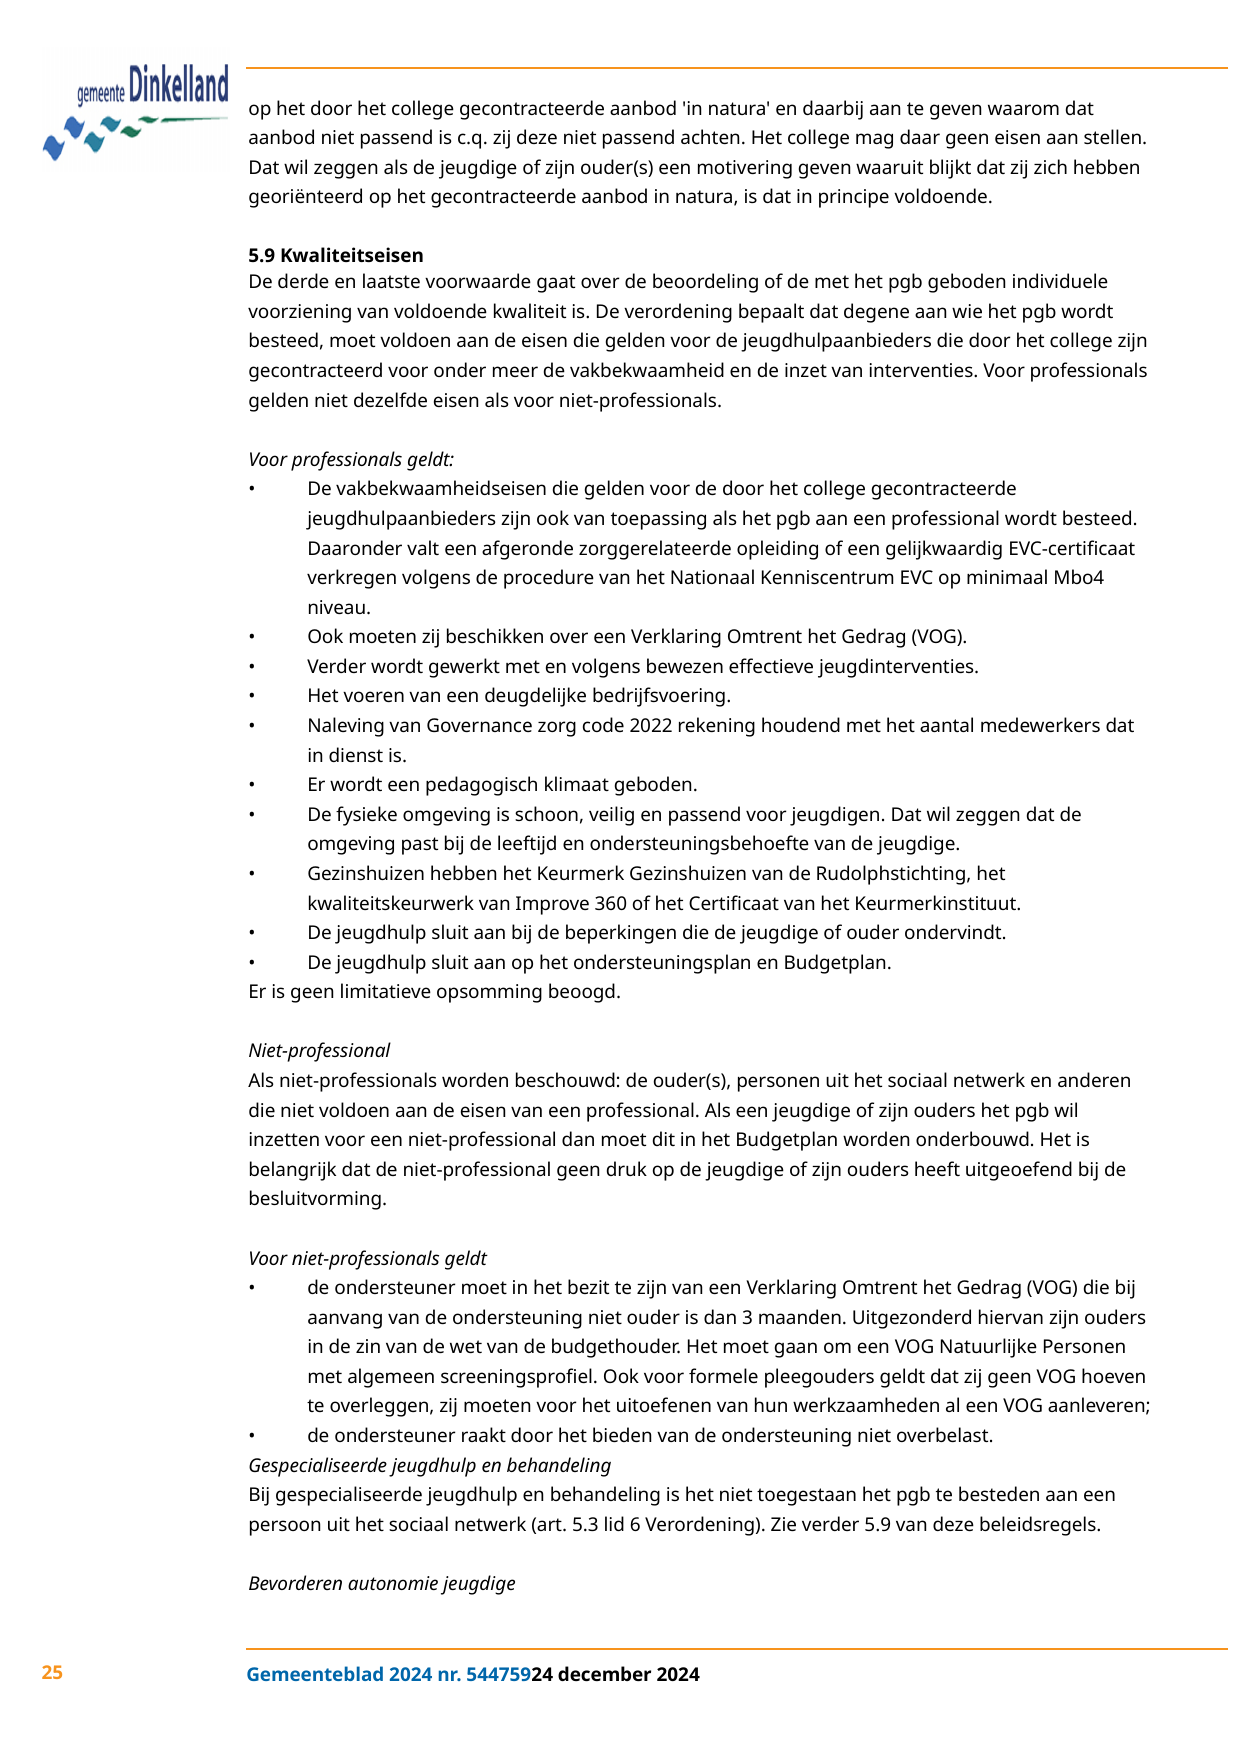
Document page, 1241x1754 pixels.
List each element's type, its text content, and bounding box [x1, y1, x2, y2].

text Bij gespecialiseerde jeugdhulp en behandeling is het niet toegestaan het pgb te besteden aan een persoon uit het sociaal netwerk (art. 5.3 lid 6 Verordening). Zie verder 5.9 van deze beleidsregels. [248, 1481, 1152, 1537]
list Er wordt een pedagogisch klimaat geboden. [248, 771, 1152, 797]
text Als niet-professionals worden beschouwd: de ouder(s), personen uit het sociaal netwerk en anderen die niet voldoen aan de eisen van een professional. Als een jeugdige of zijn ouders het pgb wil inzetten voor een niet-professional dan moet dit in het Budgetplan worden onderbouwd. Het is belangrijk dat de niet-professional geen druk op de jeugdige of zijn ouders heeft uitgeoefend bij de besluitvorming. [248, 1067, 1152, 1211]
text Er is geen limitatieve opsomming beoogd. [248, 978, 1152, 1004]
list Gezinshuizen hebben het Keurmerk Gezinshuizen van de Rudolphstichting, het kwaliteitskeurwerk van Improve 360 of het Certificaat van het Keurmerkinstituut. [248, 860, 1152, 915]
text Niet-professional [248, 1038, 1152, 1063]
text Voor professionals geldt: [248, 446, 1152, 472]
list Verder wordt gewerkt met en volgens bewezen effectieve jeugdinterventies. [248, 653, 1152, 679]
list Ook moeten zij beschikken over een Verklaring Omtrent het Gedrag (VOG). [248, 623, 1152, 649]
text Bevorderen autonomie jeugdige [248, 1570, 1152, 1596]
list De jeugdhulp sluit aan op het ondersteuningsplan en Budgetplan. [248, 949, 1152, 974]
text De derde en laatste voorwaarde gaat over de beoordeling of de met het pgb geboden individuele voorziening van voldoende kwaliteit is. De verordening bepaalt dat degene aan wie het pgb wordt besteed, moet voldoen aan de eisen die gelden voor de jeugdhulpaanbieders die door het college zijn gecontracteerd voor onder meer de vakbekwaamheid en de inzet van interventies. Voor professionals gelden niet dezelfde eisen als voor niet-professionals. [248, 268, 1152, 412]
list Naleving van Governance zorg code 2022 rekening houdend met het aantal medewerkers dat in dienst is. [248, 712, 1152, 767]
picture [41, 47, 231, 172]
list De vakbekwaamheidseisen die gelden voor de door het college gecontracteerde jeugdhulpaanbieders zijn ook van toepassing als het pgb aan een professional wordt besteed. Daaronder valt een afgeronde zorggerelateerde opleiding of een gelijkwaardig EVC-certificaat verkregen volgens de procedure van het Nationaal Kenniscentrum EVC op minimaal Mbo4 niveau. [248, 476, 1152, 619]
list de ondersteuner raakt door het bieden van de ondersteuning niet overbelast. [248, 1422, 1152, 1448]
list Het voeren van een deugdelijke bedrijfsvoering. [248, 683, 1152, 708]
text Gespecialiseerde jeugdhulp en behandeling [248, 1452, 1152, 1477]
list de ondersteuner moet in het bezit te zijn van een Verklaring Omtrent het Gedrag (VOG) die bij aanvang van de ondersteuning niet ouder is dan 3 maanden. Uitgezonderd hiervan zijn ouders in de zin van de wet van de budgethouder. Het moet gaan om een VOG Natuurlijke Personen met algemeen screeningsprofiel. Ook voor formele pleegouders geldt dat zij geen VOG hoeven te overleggen, zij moeten voor het uitoefenen van hun werkzaamheden al een VOG aanleveren; [248, 1274, 1152, 1418]
text 5.9 Kwaliteitseisen [248, 243, 1152, 268]
text Voor niet-professionals geldt [248, 1245, 1152, 1270]
text op het door het college gecontracteerde aanbod 'in natura' en daarbij aan te geven waarom dat aanbod niet passend is c.q. zij deze niet passend achten. Het college mag daar geen eisen aan stellen. Dat wil zeggen als de jeugdige of zijn ouder(s) een motivering geven waaruit blijkt dat zij zich hebben georiënteerd op het gecontracteerde aanbod in natura, is dat in principe voldoende. [248, 95, 1152, 209]
list De fysieke omgeving is schoon, veilig en passend voor jeugdigen. Dat wil zeggen dat de omgeving past bij de leeftijd en ondersteuningsbehoefte van de jeugdige. [248, 801, 1152, 856]
list De jeugdhulp sluit aan bij de beperkingen die de jeugdige of ouder ondervindt. [248, 919, 1152, 945]
